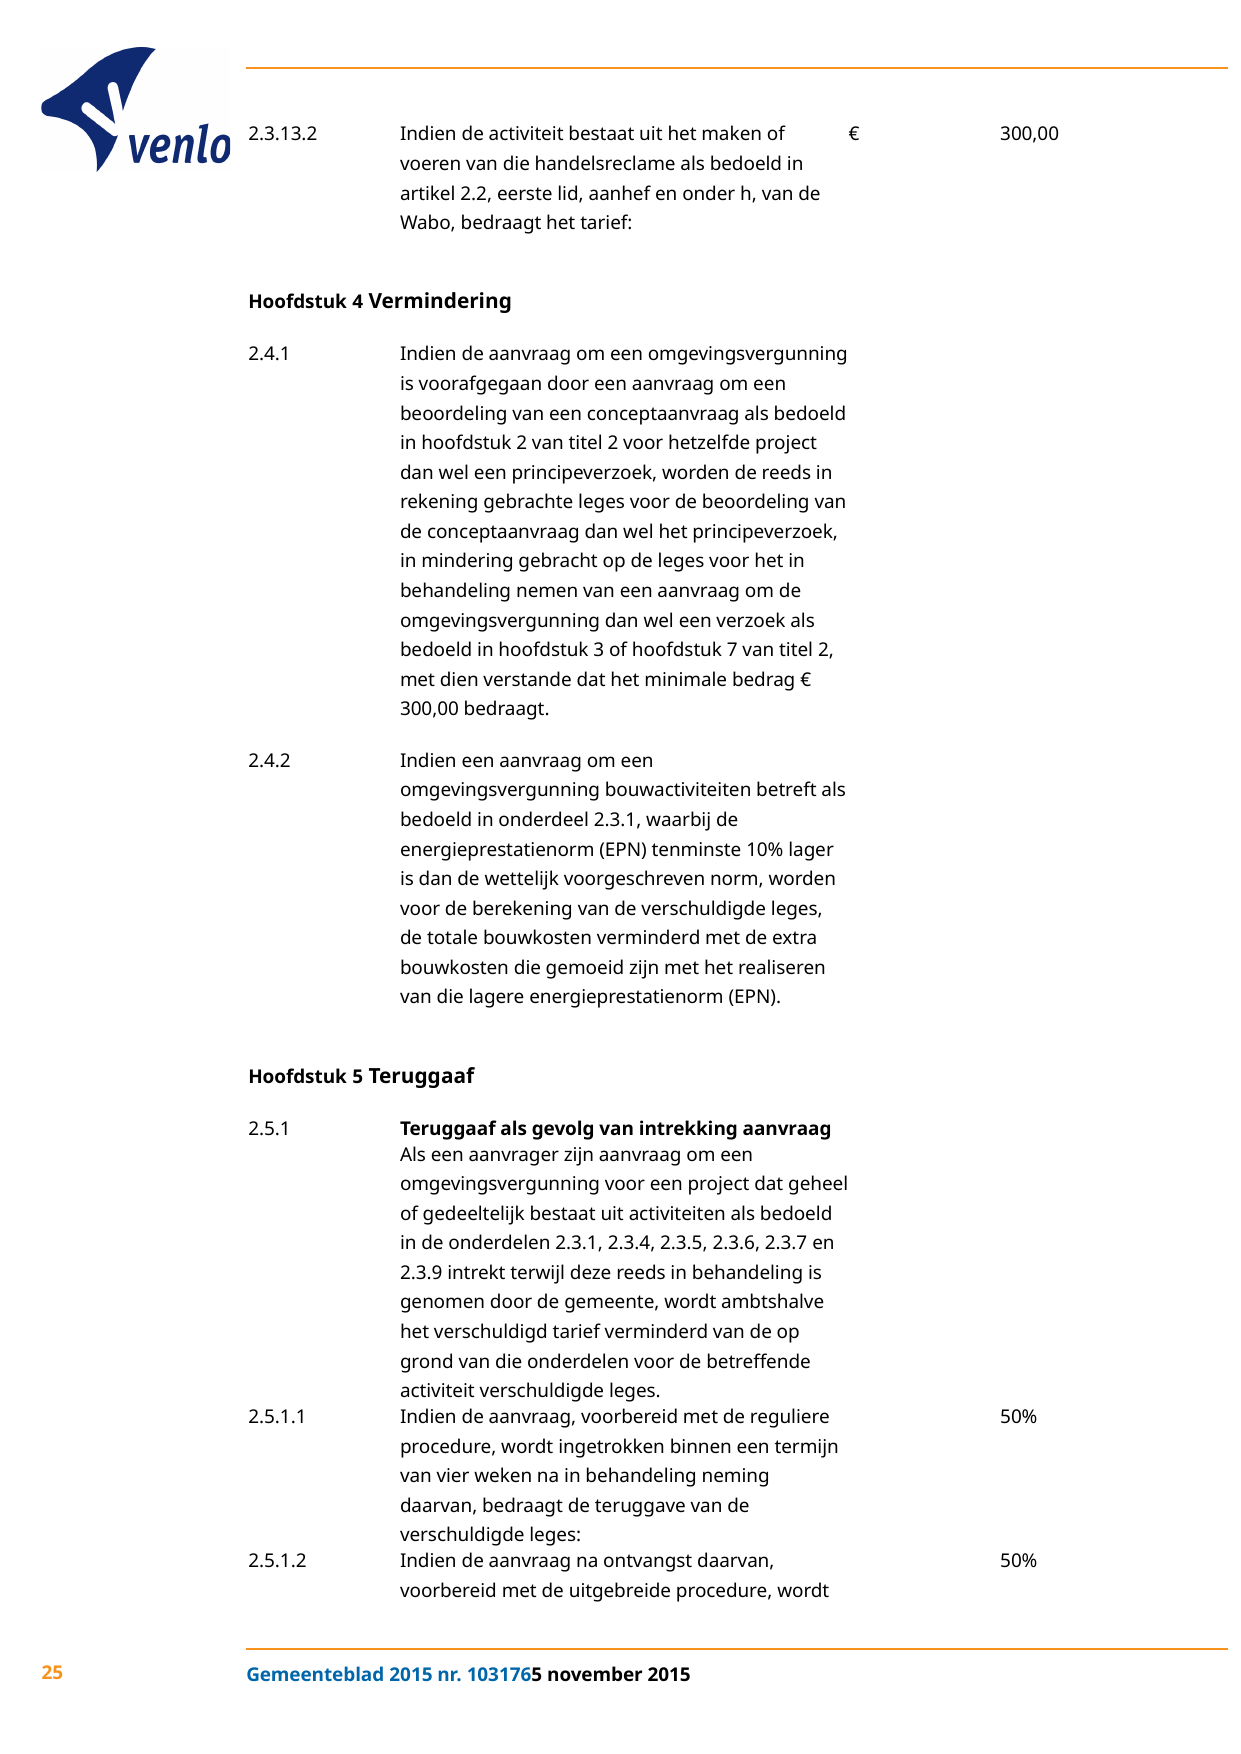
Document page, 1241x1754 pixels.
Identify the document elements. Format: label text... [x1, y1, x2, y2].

table_cell 2.4.2 [248, 747, 400, 1009]
table_cell [848, 1141, 1000, 1403]
text Hoofdstuk 4 Vermindering [248, 286, 1152, 315]
table_cell [400, 95, 848, 121]
table_cell [1000, 721, 1152, 747]
table_header [1000, 341, 1152, 721]
table_cell 2.5.1.2 [248, 1547, 400, 1603]
table_cell Indien de aanvraag, voorbereid met de reguliere procedure, wordt ingetrokken binnen een termijn van vier weken na in behandeling neming daarvan, bedraagt de teruggave van de verschuldigde leges: [400, 1403, 848, 1547]
table_cell [848, 1403, 1000, 1547]
table_cell [400, 721, 848, 747]
table_cell 2.5.1.1 [248, 1403, 400, 1547]
table_cell Indien de aanvraag na ontvangst daarvan, voorbereid met de uitgebreide procedure, wordt [400, 1547, 848, 1603]
table_cell [1000, 95, 1152, 121]
table_header 2.4.1 [248, 341, 400, 721]
table_cell 300,00 [1000, 121, 1152, 235]
picture [41, 47, 231, 172]
table_header [848, 1115, 1000, 1141]
table_header [1000, 1115, 1152, 1141]
table_cell [848, 747, 1000, 1009]
table_cell [848, 95, 1000, 121]
table_cell [248, 95, 400, 121]
table_header [848, 341, 1000, 721]
table_cell [848, 721, 1000, 747]
text Hoofdstuk 5 Teruggaaf [248, 1061, 1152, 1089]
table_cell [248, 1141, 400, 1403]
table_cell 2.3.13.2 [248, 121, 400, 235]
table_header Indien de aanvraag om een omgevingsvergunning is voorafgegaan door een aanvraag om een beoordeling van een conceptaanvraag als bedoeld in hoofdstuk 2 van titel 2 voor hetzelfde project dan wel een principeverzoek, worden de reeds in rekening gebrachte leges voor de beoordeling van de conceptaanvraag dan wel het principeverzoek, in mindering gebracht op de leges voor het in behandeling nemen van een aanvraag om de omgevingsvergunning dan wel een verzoek als bedoeld in hoofdstuk 3 of hoofdstuk 7 van titel 2, met dien verstande dat het minimale bedrag € 300,00 bedraagt. [400, 341, 848, 721]
table_header Teruggaaf als gevolg van intrekking aanvraag [400, 1115, 848, 1141]
table_cell [1000, 747, 1152, 1009]
table_cell Indien een aanvraag om een omgevingsvergunning bouwactiviteiten betreft als bedoeld in onderdeel 2.3.1, waarbij de energieprestatienorm (EPN) tenminste 10% lager is dan de wettelijk voorgeschreven norm, worden voor de berekening van de verschuldigde leges, de totale bouwkosten verminderd met de extra bouwkosten die gemoeid zijn met het realiseren van die lagere energieprestatienorm (EPN). [400, 747, 848, 1009]
table_cell [848, 1547, 1000, 1603]
table_cell [248, 721, 400, 747]
table_cell 50% [1000, 1547, 1152, 1603]
table_cell 50% [1000, 1403, 1152, 1547]
table_header 2.5.1 [248, 1115, 400, 1141]
table_cell [1000, 1141, 1152, 1403]
table_cell € [848, 121, 1000, 235]
table_cell Indien de activiteit bestaat uit het maken of voeren van die handelsreclame als bedoeld in artikel 2.2, eerste lid, aanhef en onder h, van de Wabo, bedraagt het tarief: [400, 121, 848, 235]
table_cell Als een aanvrager zijn aanvraag om een omgevingsvergunning voor een project dat geheel of gedeeltelijk bestaat uit activiteiten als bedoeld in de onderdelen 2.3.1, 2.3.4, 2.3.5, 2.3.6, 2.3.7 en 2.3.9 intrekt terwijl deze reeds in behandeling is genomen door de gemeente, wordt ambtshalve het verschuldigd tarief verminderd van de op grond van die onderdelen voor de betreffende activiteit verschuldigde leges. [400, 1141, 848, 1403]
